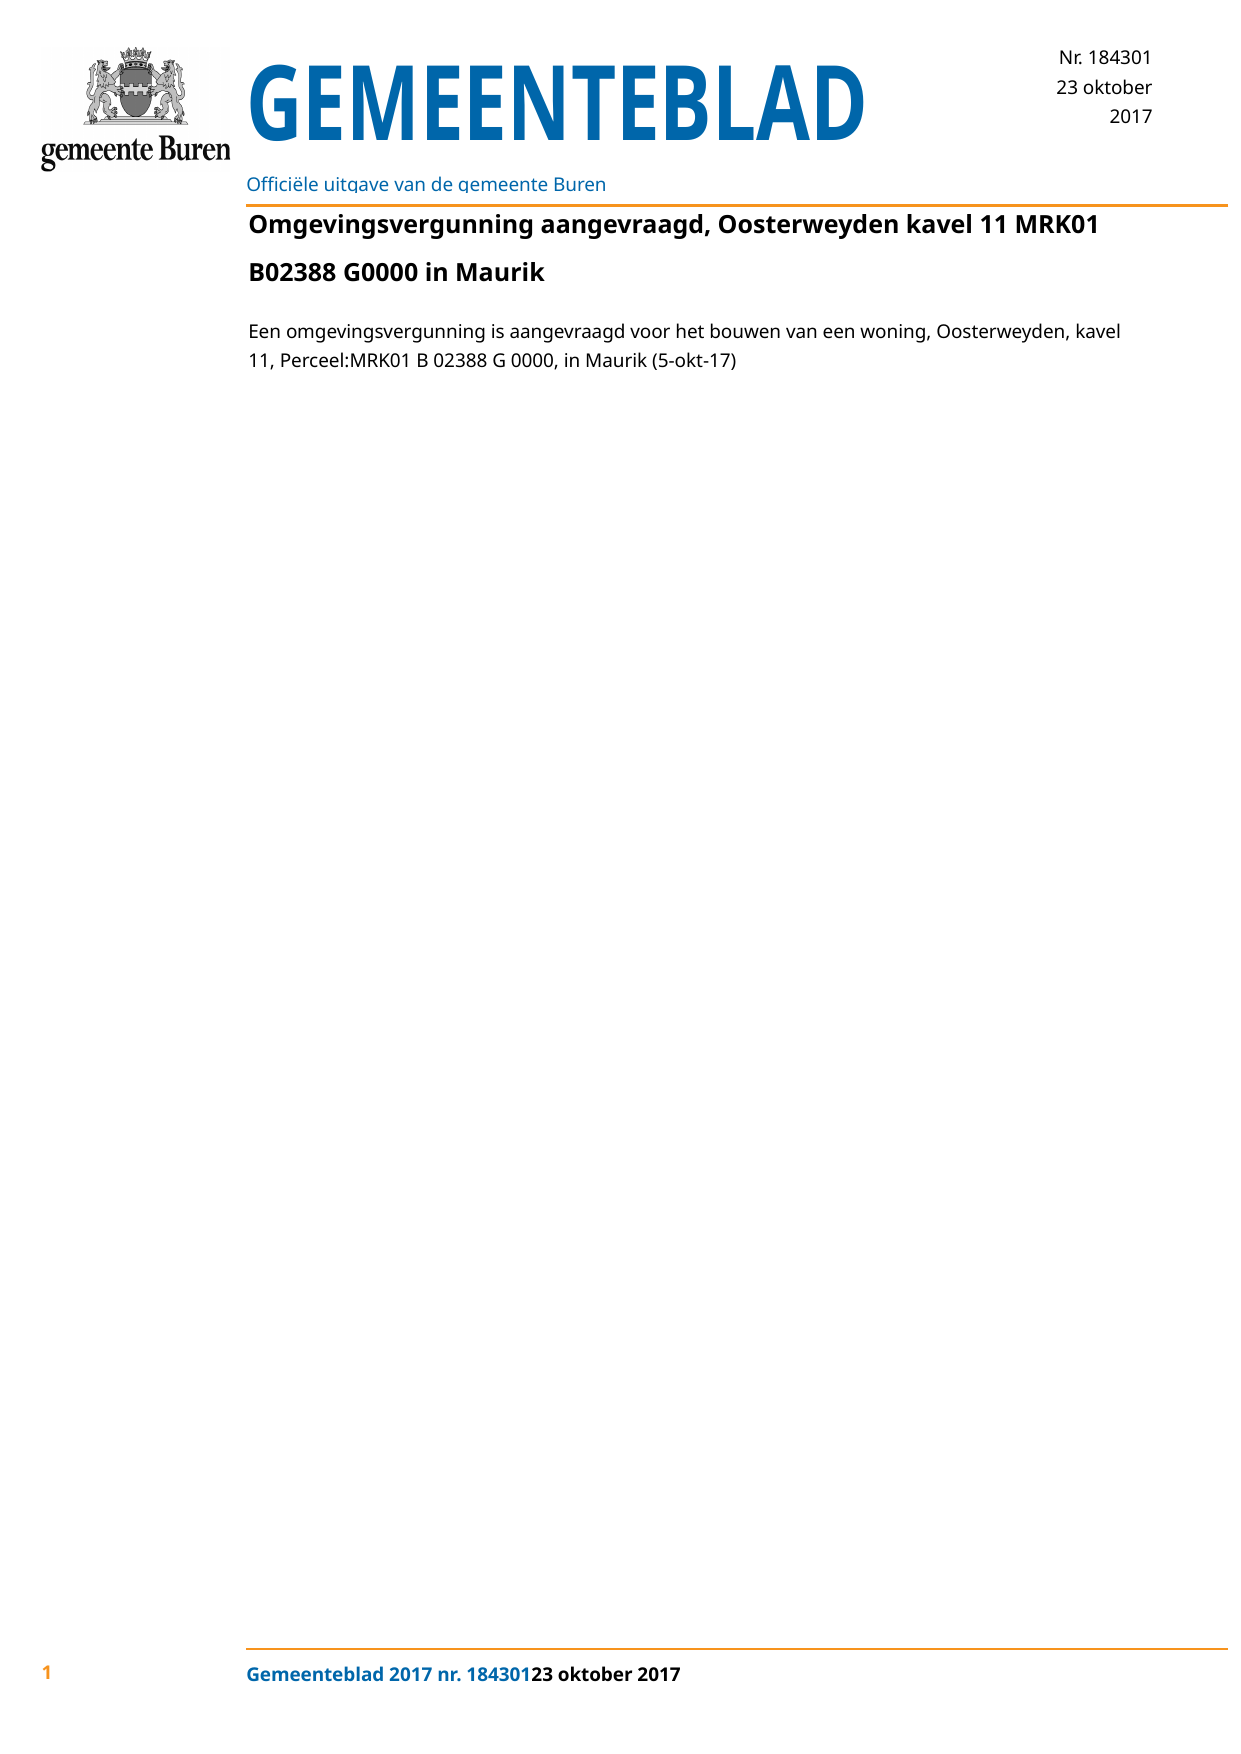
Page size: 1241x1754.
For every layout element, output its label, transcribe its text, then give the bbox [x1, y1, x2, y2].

text Een omgevingsvergunning is aangevraagd voor het bouwen van een woning, Oosterweyden, kavel 11, Perceel:MRK01 B 02388 G 0000, in Maurik (5-okt-17) [248, 318, 1152, 373]
text Omgevingsvergunning aangevraagd, Oosterweyden kavel 11 MRK01 B02388 G0000 in Maurik [248, 207, 1152, 288]
picture [41, 47, 231, 172]
